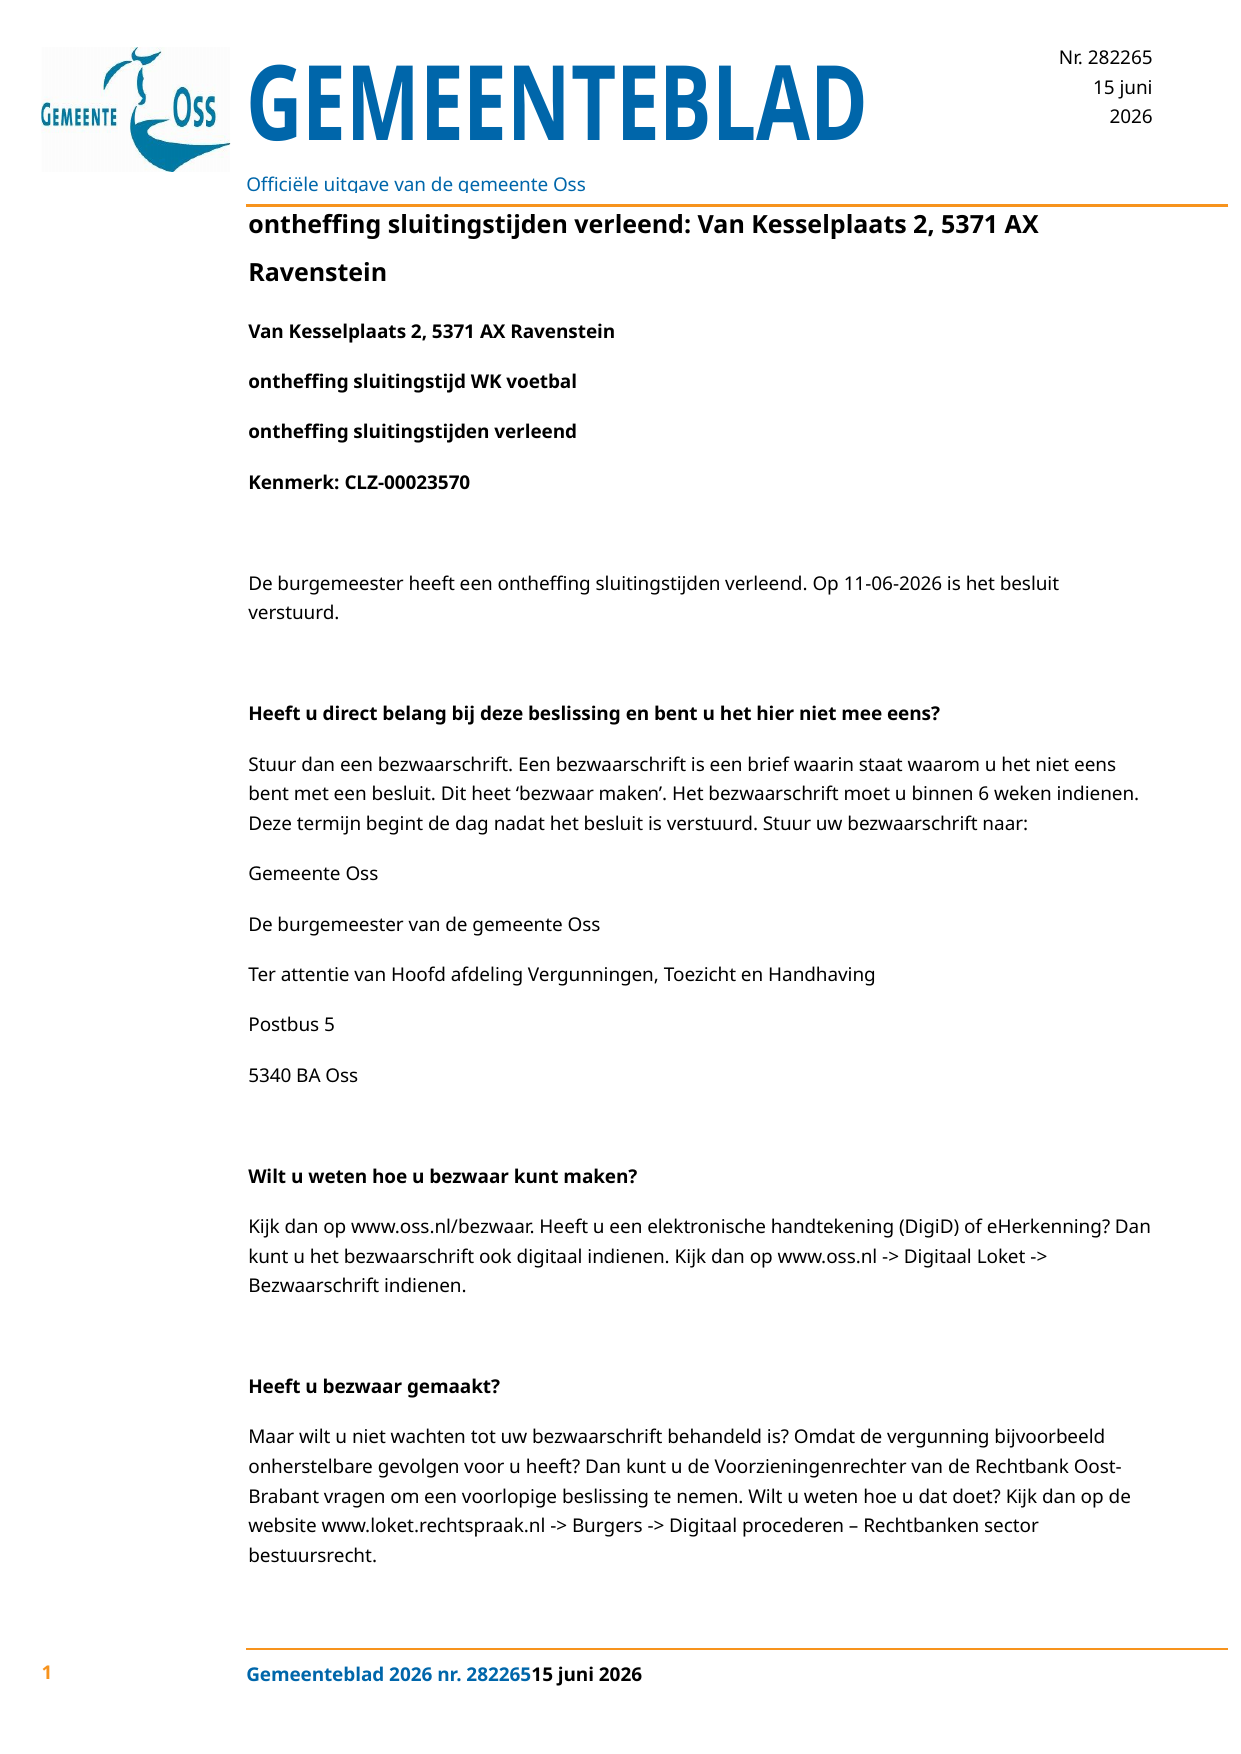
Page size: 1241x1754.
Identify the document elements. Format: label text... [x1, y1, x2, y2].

text Postbus 5 [248, 1012, 1152, 1037]
text De burgemeester van de gemeente Oss [248, 911, 1152, 937]
text ontheffing sluitingstijden verleend: Van Kesselplaats 2, 5371 AX Ravenstein [248, 207, 1152, 288]
text De burgemeester heeft een ontheffing sluitingstijden verleend. Op 11-06-2026 is het besluit verstuurd. [248, 570, 1152, 625]
text Kijk dan op www.oss.nl/bezwaar. Heeft u een elektronische handtekening (DigiD) of eHerkenning? Dan kunt u het bezwaarschrift ook digitaal indienen. Kijk dan op www.oss.nl -> Digitaal Loket -> Bezwaarschrift indienen. [248, 1213, 1152, 1298]
text Heeft u direct belang bij deze beslissing en bent u het hier niet mee eens? [248, 700, 1152, 726]
text Stuur dan een bezwaarschrift. Een bezwaarschrift is een brief waarin staat waarom u het niet eens bent met een besluit. Dit heet ‘bezwaar maken’. Het bezwaarschrift moet u binnen 6 weken indienen. Deze termijn begint de dag nadat het besluit is verstuurd. Stuur uw bezwaarschrift naar: [248, 751, 1152, 836]
text Wilt u weten hoe u bezwaar kunt maken? [248, 1163, 1152, 1189]
text 5340 BA Oss [248, 1062, 1152, 1088]
text Ter attentie van Hoofd afdeling Vergunningen, Toezicht en Handhaving [248, 961, 1152, 987]
text Maar wilt u niet wachten tot uw bezwaarschrift behandeld is? Omdat de vergunning bijvoorbeeld onherstelbare gevolgen voor u heeft? Dan kunt u de Voorzieningenrechter van de Rechtbank Oost-Brabant vragen om een voorlopige beslissing te nemen. Wilt u weten hoe u dat doet? Kijk dan op de website www.loket.rechtspraak.nl -> Burgers -> Digitaal procederen – Rechtbanken sector bestuursrecht. [248, 1424, 1152, 1568]
picture [41, 47, 231, 172]
text ontheffing sluitingstijden verleend [248, 419, 1152, 444]
text Van Kesselplaats 2, 5371 AX Ravenstein [248, 318, 1152, 344]
text ontheffing sluitingstijd WK voetbal [248, 368, 1152, 394]
text Gemeente Oss [248, 860, 1152, 886]
text Heeft u bezwaar gemaakt? [248, 1373, 1152, 1399]
text Kenmerk: CLZ-00023570 [248, 469, 1152, 495]
